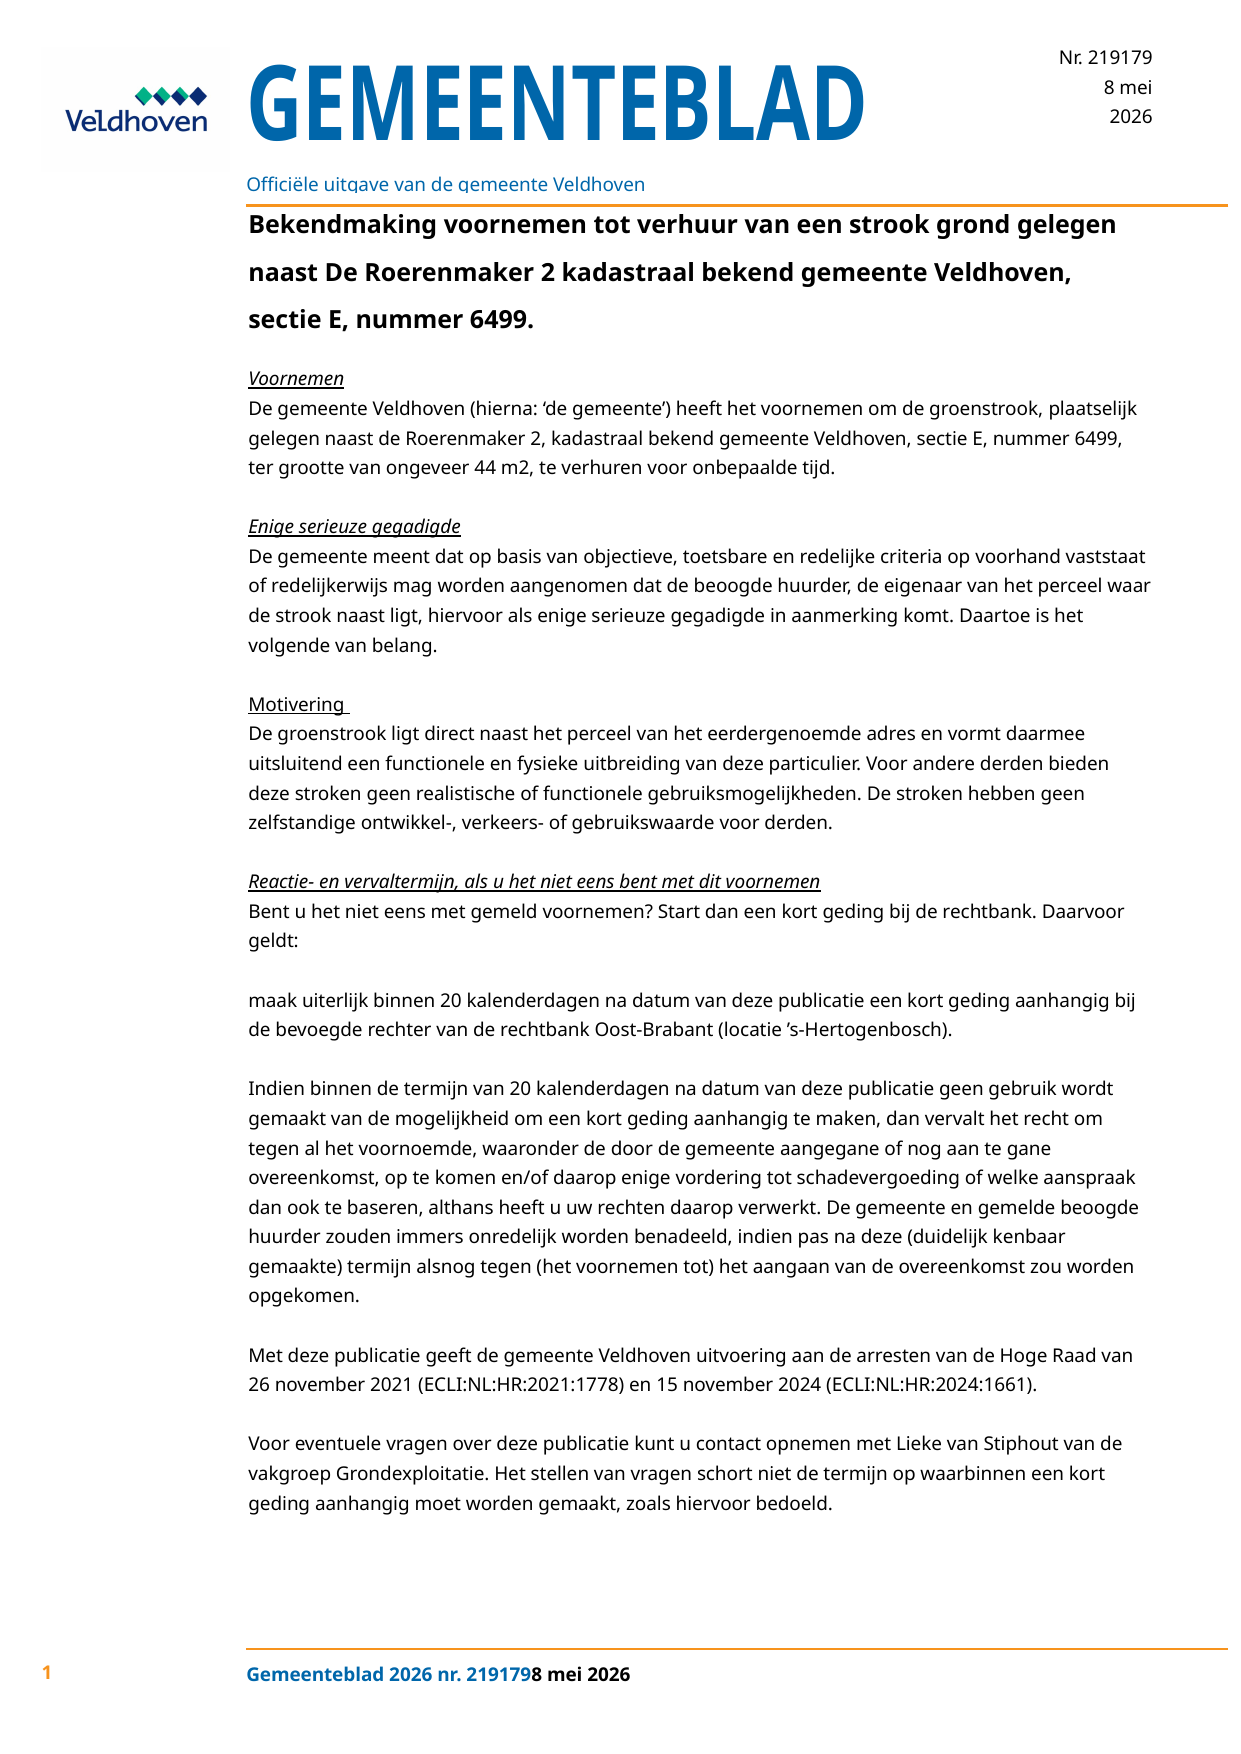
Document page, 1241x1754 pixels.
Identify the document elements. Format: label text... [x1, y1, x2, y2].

text De groenstrook ligt direct naast het perceel van het eerdergenoemde adres en vormt daarmee uitsluitend een functionele en fysieke uitbreiding van deze particulier. Voor andere derden bieden deze stroken geen realistische of functionele gebruiksmogelijkheden. De stroken hebben geen zelfstandige ontwikkel-, verkeers- of gebruikswaarde voor derden. [248, 721, 1152, 835]
text Bent u het niet eens met gemeld voornemen? Start dan een kort geding bij de rechtbank. Daarvoor geldt: [248, 898, 1152, 953]
text Voornemen [248, 366, 1152, 391]
picture [41, 47, 231, 172]
text Voor eventuele vragen over deze publicatie kunt u contact opnemen met Lieke van Stiphout van de vakgroep Grondexploitatie. Het stellen van vragen schort niet de termijn op waarbinnen een kort geding aanhangig moet worden gemaakt, zoals hiervoor bedoeld. [248, 1431, 1152, 1515]
text Motivering [248, 691, 1152, 717]
text Reactie- en vervaltermijn, als u het niet eens bent met dit voornemen [248, 868, 1152, 894]
text De gemeente meent dat op basis van objectieve, toetsbare en redelijke criteria op voorhand vaststaat of redelijkerwijs mag worden aangenomen dat de beoogde huurder, de eigenaar van het perceel waar de strook naast ligt, hiervoor als enige serieuze gegadigde in aanmerking komt. Daartoe is het volgende van belang. [248, 543, 1152, 657]
text Bekendmaking voornemen tot verhuur van een strook grond gelegen naast De Roerenmaker 2 kadastraal bekend gemeente Veldhoven, sectie E, nummer 6499. [248, 207, 1152, 336]
text Enige serieuze gegadigde [248, 513, 1152, 539]
text Indien binnen de termijn van 20 kalenderdagen na datum van deze publicatie geen gebruik wordt gemaakt van de mogelijkheid om een kort geding aanhangig te maken, dan vervalt het recht om tegen al het voornoemde, waaronder de door de gemeente aangegane of nog aan te gane overeenkomst, op te komen en/of daarop enige vordering tot schadevergoeding of welke aanspraak dan ook te baseren, althans heeft u uw rechten daarop verwerkt. De gemeente en gemelde beoogde huurder zouden immers onredelijk worden benadeeld, indien pas na deze (duidelijk kenbaar gemaakte) termijn alsnog tegen (het voornemen tot) het aangaan van de overeenkomst zou worden opgekomen. [248, 1076, 1152, 1308]
text De gemeente Veldhoven (hierna: ‘de gemeente’) heeft het voornemen om de groenstrook, plaatselijk gelegen naast de Roerenmaker 2, kadastraal bekend gemeente Veldhoven, sectie E, nummer 6499, ter grootte van ongeveer 44 m2, te verhuren voor onbepaalde tijd. [248, 395, 1152, 480]
text Met deze publicatie geeft de gemeente Veldhoven uitvoering aan de arresten van de Hoge Raad van 26 november 2021 (ECLI:NL:HR:2021:1778) en 15 november 2024 (ECLI:NL:HR:2024:1661). [248, 1342, 1152, 1397]
text maak uiterlijk binnen 20 kalenderdagen na datum van deze publicatie een kort geding aanhangig bij de bevoegde rechter van de rechtbank Oost-Brabant (locatie ’s-Hertogenbosch). [248, 987, 1152, 1042]
